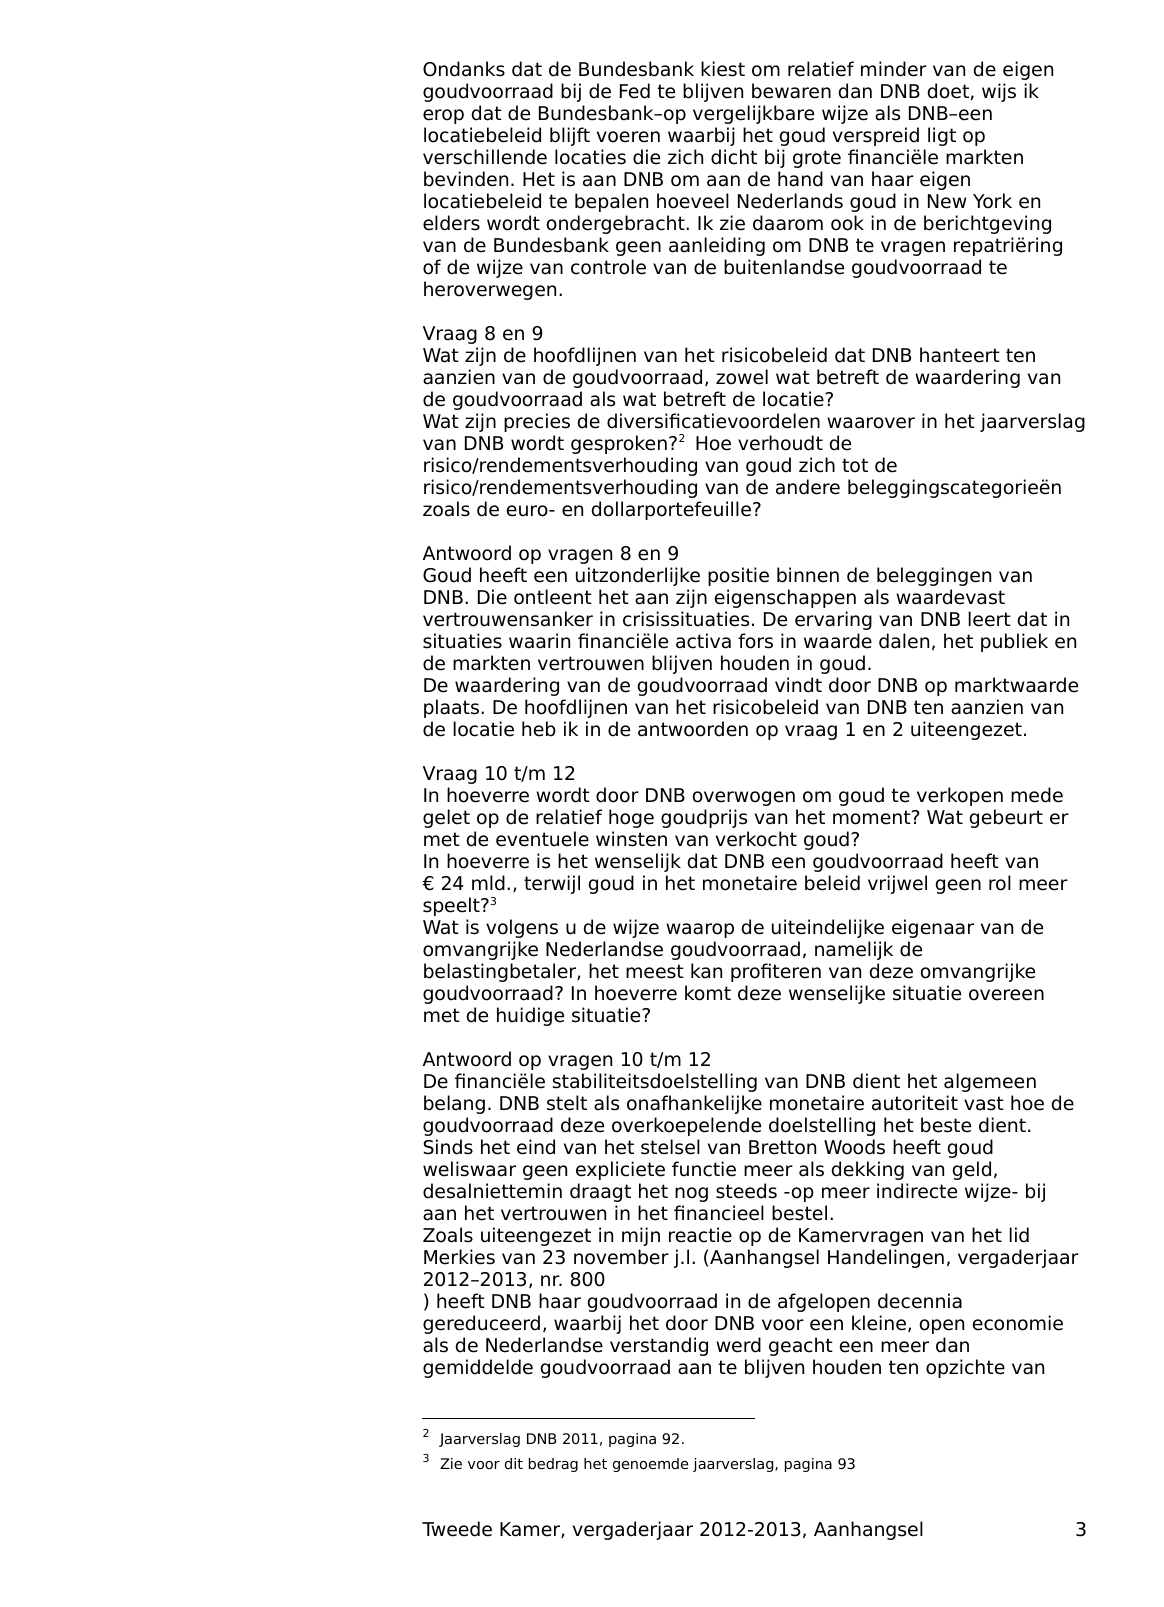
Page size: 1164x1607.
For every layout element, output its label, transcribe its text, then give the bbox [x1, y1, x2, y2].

text Vraag 10 t/m 12 [422, 763, 1087, 785]
text Wat zijn de hoofdlijnen van het risicobeleid dat DNB hanteert ten aanzien van de goudvoorraad, zowel wat betreft de waardering van de goudvoorraad als wat betreft de locatie? [422, 345, 1087, 411]
text Goud heeft een uitzonderlijke positie binnen de beleggingen van DNB. Die ontleent het aan zijn eigenschappen als waardevast vertrouwensanker in crisissituaties. De ervaring van DNB leert dat in situaties waarin financiële activa fors in waarde dalen, het publiek en de markten vertrouwen blijven houden in goud. [422, 565, 1087, 675]
text In hoeverre wordt door DNB overwogen om goud te verkopen mede gelet op de relatief hoge goudprijs van het moment? Wat gebeurt er met de eventuele winsten van verkocht goud? [422, 785, 1087, 851]
text Jaarverslag DNB 2011, pagina 92. [422, 1427, 1087, 1449]
text Ondanks dat de Bundesbank kiest om relatief minder van de eigen goudvoorraad bij de Fed te blijven bewaren dan DNB doet, wijs ik erop dat de Bundesbank–op vergelijkbare wijze als DNB–een locatiebeleid blijft voeren waarbij het goud verspreid ligt op verschillende locaties die zich dicht bij grote financiële markten bevinden. Het is aan DNB om aan de hand van haar eigen locatiebeleid te bepalen hoeveel Nederlands goud in New York en elders wordt ondergebracht. Ik zie daarom ook in de berichtgeving van de Bundesbank geen aanleiding om DNB te vragen repatriëring of de wijze van controle van de buitenlandse goudvoorraad te heroverwegen. [422, 59, 1087, 301]
text Vraag 8 en 9 [422, 323, 1087, 345]
text De waardering van de goudvoorraad vindt door DNB op marktwaarde plaats. De hoofdlijnen van het risicobeleid van DNB ten aanzien van de locatie heb ik in de antwoorden op vraag 1 en 2 uiteengezet. [422, 675, 1087, 741]
text Zie voor dit bedrag het genoemde jaarverslag, pagina 93 [422, 1452, 1087, 1474]
text ) heeft DNB haar goudvoorraad in de afgelopen decennia gereduceerd, waarbij het door DNB voor een kleine, open economie als de Nederlandse verstandig werd geacht een meer dan gemiddelde goudvoorraad aan te blijven houden ten opzichte van [422, 1291, 1087, 1379]
text Antwoord op vragen 10 t/m 12 [422, 1049, 1087, 1071]
text Wat zijn precies de diversificatievoordelen waarover in het jaarverslag van DNB wordt gesproken? Hoe verhoudt de risico/rendementsverhouding van goud zich tot de risico/rendementsverhouding van de andere beleggingscategorieën zoals de euro- en dollarportefeuille? [422, 411, 1087, 521]
text Wat is volgens u de wijze waarop de uiteindelijke eigenaar van de omvangrijke Nederlandse goudvoorraad, namelijk de belastingbetaler, het meest kan profiteren van deze omvangrijke goudvoorraad? In hoeverre komt deze wenselijke situatie overeen met de huidige situatie? [422, 917, 1087, 1027]
text De financiële stabiliteitsdoelstelling van DNB dient het algemeen belang. DNB stelt als onafhankelijke monetaire autoriteit vast hoe de goudvoorraad deze overkoepelende doelstelling het beste dient. Sinds het eind van het stelsel van Bretton Woods heeft goud weliswaar geen expliciete functie meer als dekking van geld, desalniettemin draagt het nog steeds -op meer indirecte wijze- bij aan het vertrouwen in het financieel bestel. [422, 1071, 1087, 1225]
text Zoals uiteengezet in mijn reactie op de Kamervragen van het lid Merkies van 23 november j.l. (Aanhangsel Handelingen, vergaderjaar 2012–2013, nr. 800 [422, 1225, 1087, 1291]
text Antwoord op vragen 8 en 9 [422, 543, 1087, 565]
text In hoeverre is het wenselijk dat DNB een goudvoorraad heeft van € 24 mld., terwijl goud in het monetaire beleid vrijwel geen rol meer speelt? [422, 851, 1087, 917]
